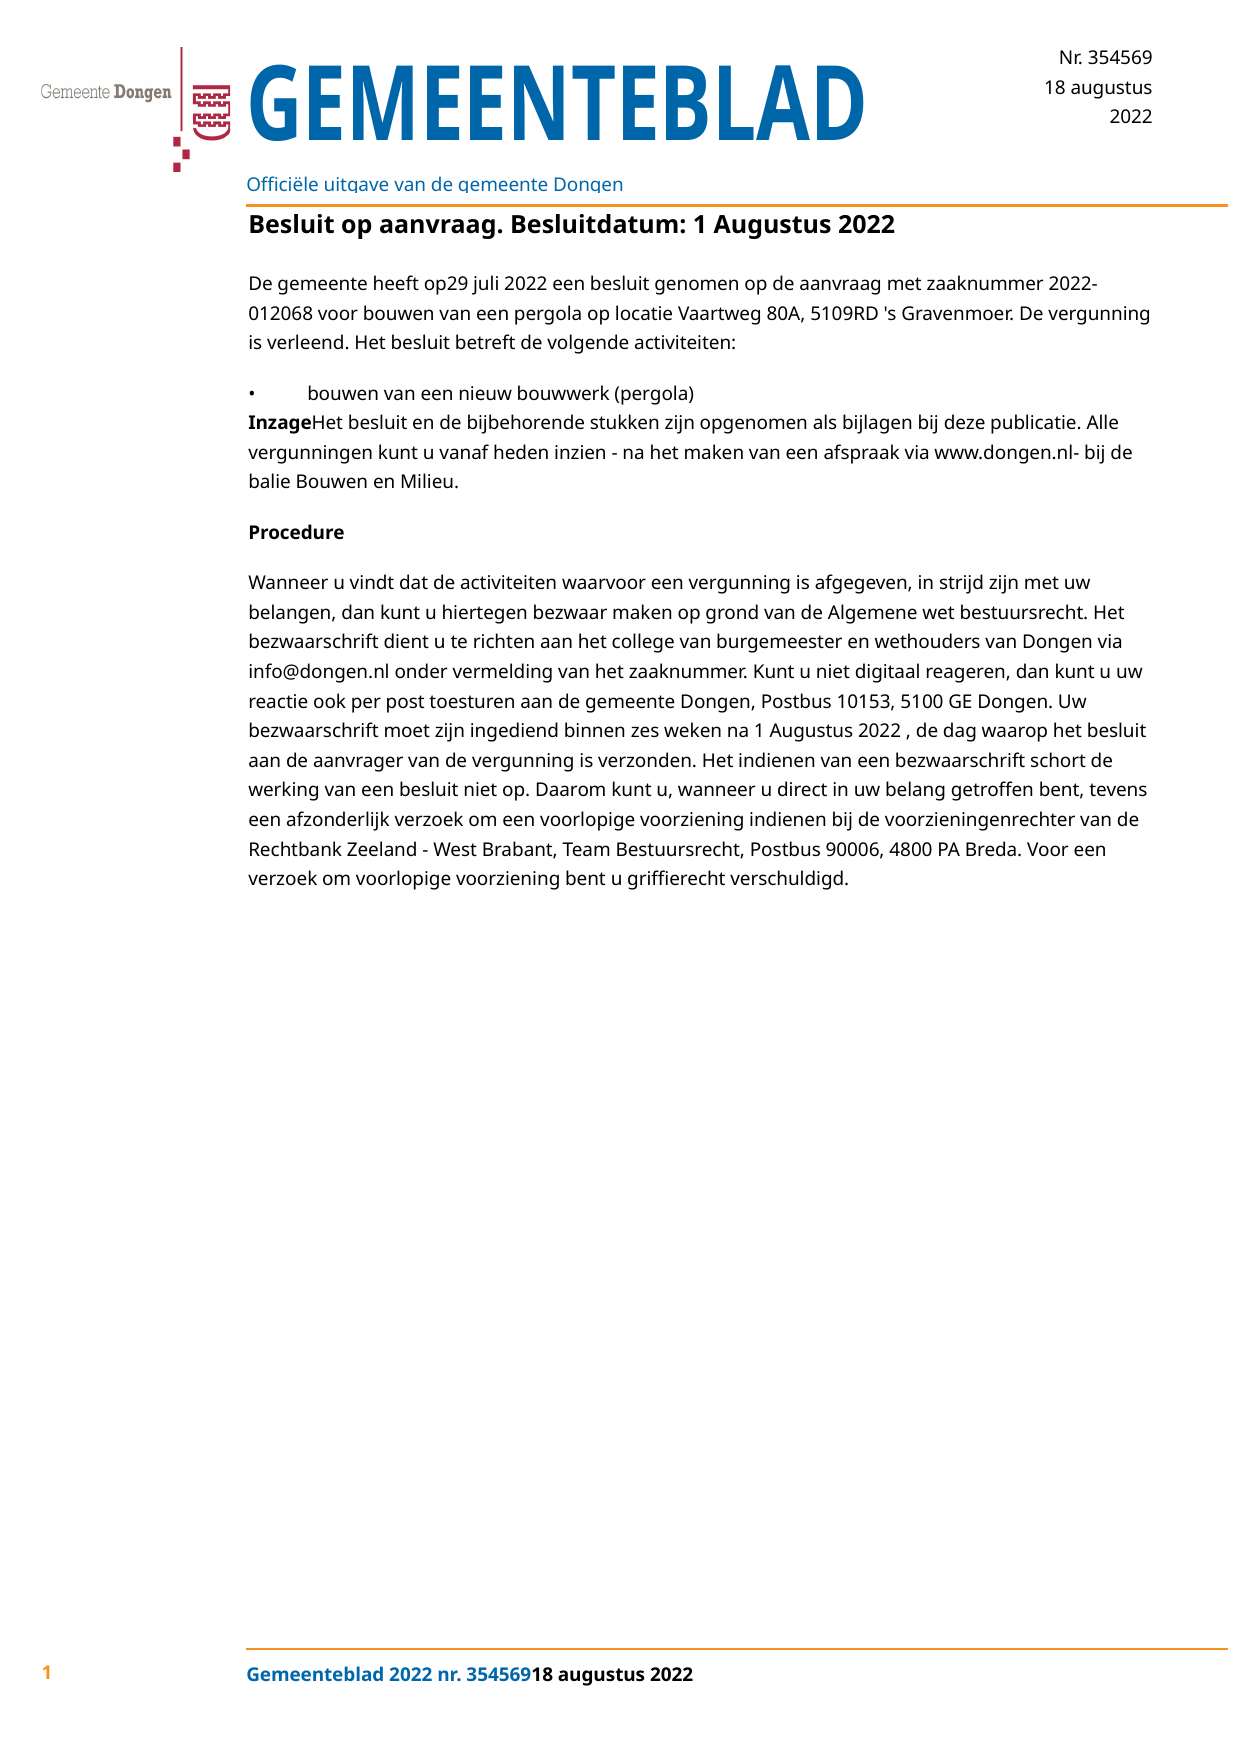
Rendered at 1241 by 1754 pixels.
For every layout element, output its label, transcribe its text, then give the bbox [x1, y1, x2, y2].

text De gemeente heeft op29 juli 2022 een besluit genomen op de aanvraag met zaaknummer 2022-012068 voor bouwen van een pergola op locatie Vaartweg 80A, 5109RD 's Gravenmoer. De vergunning is verleend. Het besluit betreft de volgende activiteiten: [248, 270, 1152, 355]
text Wanneer u vindt dat de activiteiten waarvoor een vergunning is afgegeven, in strijd zijn met uw belangen, dan kunt u hiertegen bezwaar maken op grond van de Algemene wet bestuursrecht. Het bezwaarschrift dient u te richten aan het college van burgemeester en wethouders van Dongen via info@dongen.nl onder vermelding van het zaaknummer. Kunt u niet digitaal reageren, dan kunt u uw reactie ook per post toesturen aan de gemeente Dongen, Postbus 10153, 5100 GE Dongen. Uw bezwaarschrift moet zijn ingediend binnen zes weken na 1 Augustus 2022 , de dag waarop het besluit aan de aanvrager van de vergunning is verzonden. Het indienen van een bezwaarschrift schort de werking van een besluit niet op. Daarom kunt u, wanneer u direct in uw belang getroffen bent, tevens een afzonderlijk verzoek om een voorlopige voorziening indienen bij de voorzieningenrechter van de Rechtbank Zeeland - West Brabant, Team Bestuursrecht, Postbus 90006, 4800 PA Breda. Voor een verzoek om voorlopige voorziening bent u griffierecht verschuldigd. [248, 569, 1152, 891]
list bouwen van een nieuw bouwwerk (pergola) [248, 380, 1152, 406]
picture [41, 47, 231, 172]
text InzageHet besluit en de bijbehorende stukken zijn opgenomen als bijlagen bij deze publicatie. Alle vergunningen kunt u vanaf heden inzien - na het maken van een afspraak via www.dongen.nl- bij de balie Bouwen en Milieu. [248, 409, 1152, 494]
text Procedure [248, 519, 1152, 545]
text Besluit op aanvraag. Besluitdatum: 1 Augustus 2022 [248, 207, 1152, 241]
